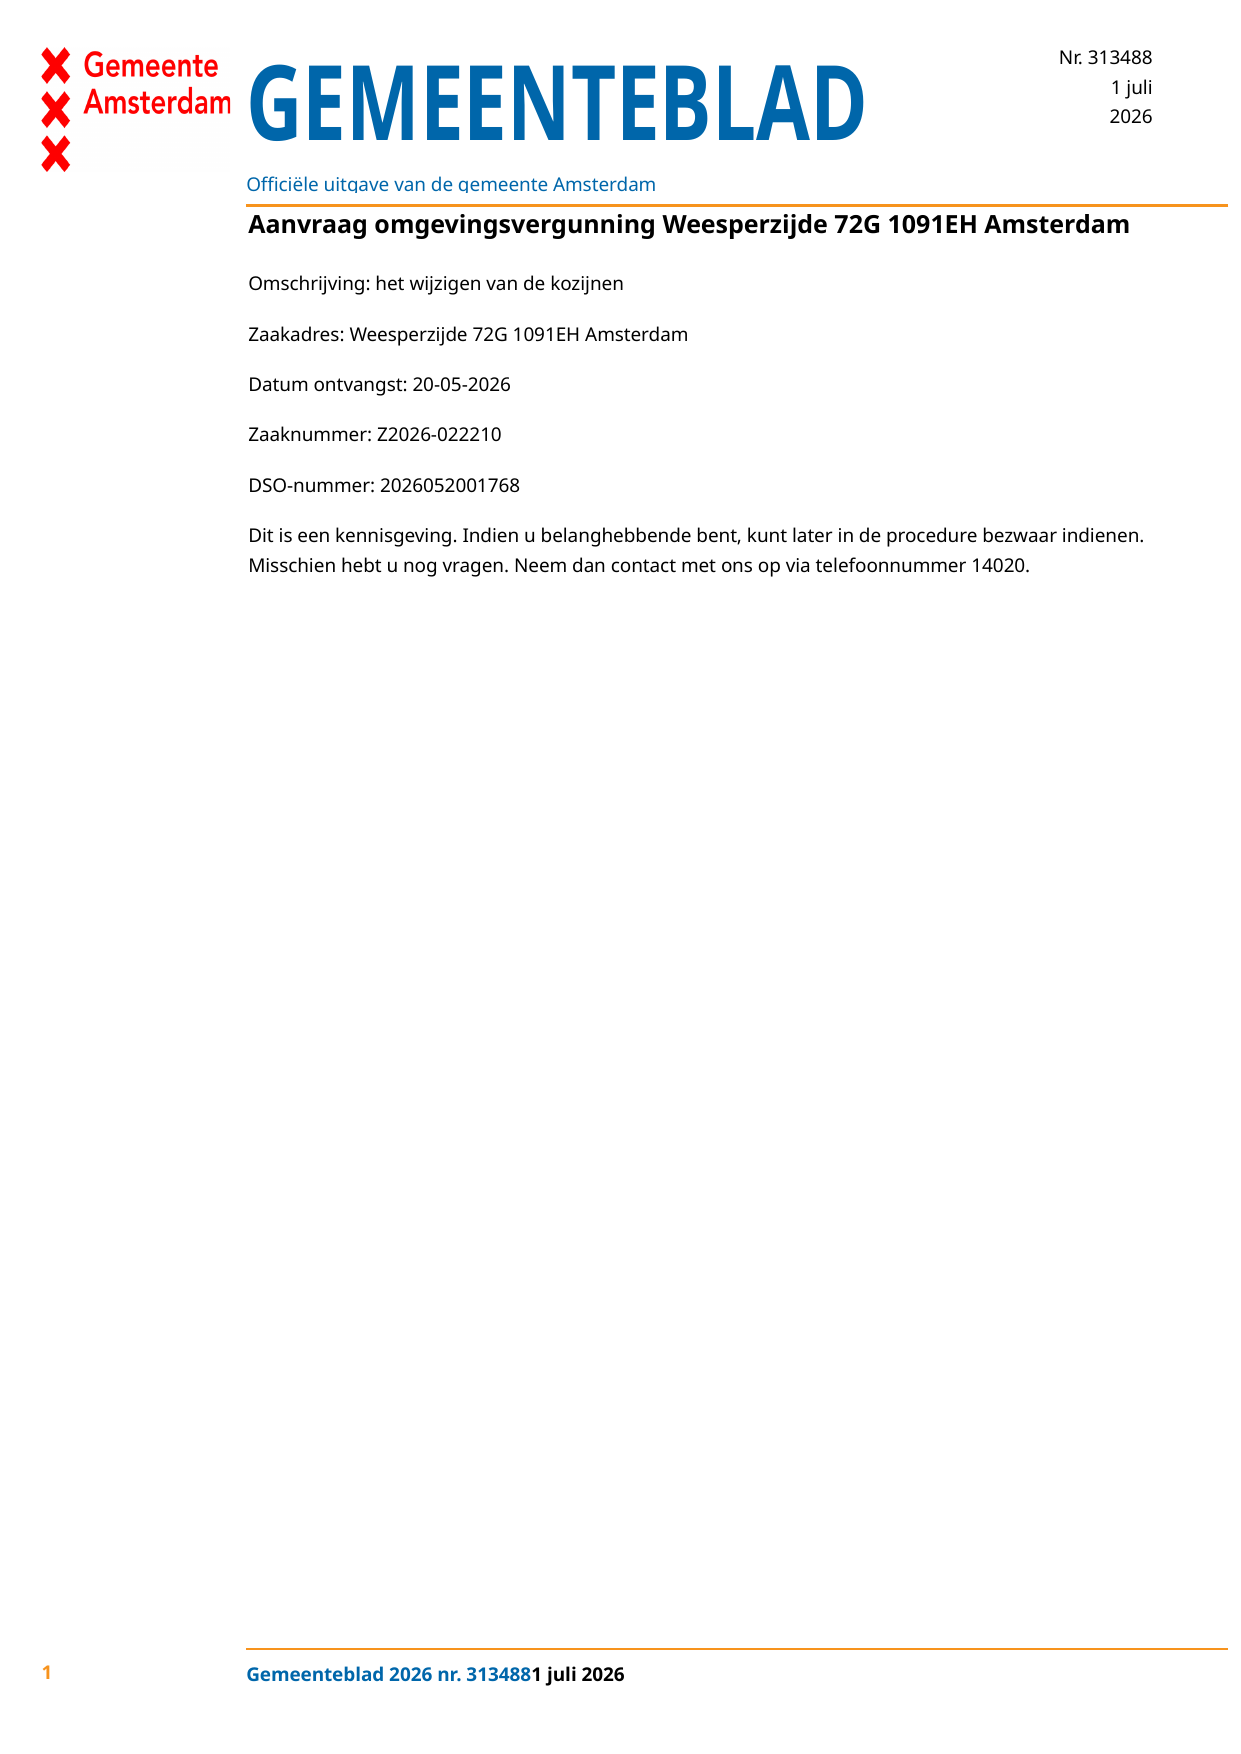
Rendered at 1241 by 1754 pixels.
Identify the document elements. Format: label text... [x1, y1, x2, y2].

text Omschrijving: het wijzigen van de kozijnen [248, 270, 1152, 296]
picture [41, 47, 231, 172]
text Aanvraag omgevingsvergunning Weesperzijde 72G 1091EH Amsterdam [248, 207, 1152, 241]
text Zaaknummer: Z2026-022210 [248, 422, 1152, 447]
text DSO-nummer: 2026052001768 [248, 472, 1152, 498]
text Dit is een kennisgeving. Indien u belanghebbende bent, kunt later in de procedure bezwaar indienen. Misschien hebt u nog vragen. Neem dan contact met ons op via telefoonnummer 14020. [248, 522, 1152, 578]
text Zaakadres: Weesperzijde 72G 1091EH Amsterdam [248, 321, 1152, 346]
text Datum ontvangst: 20-05-2026 [248, 371, 1152, 397]
